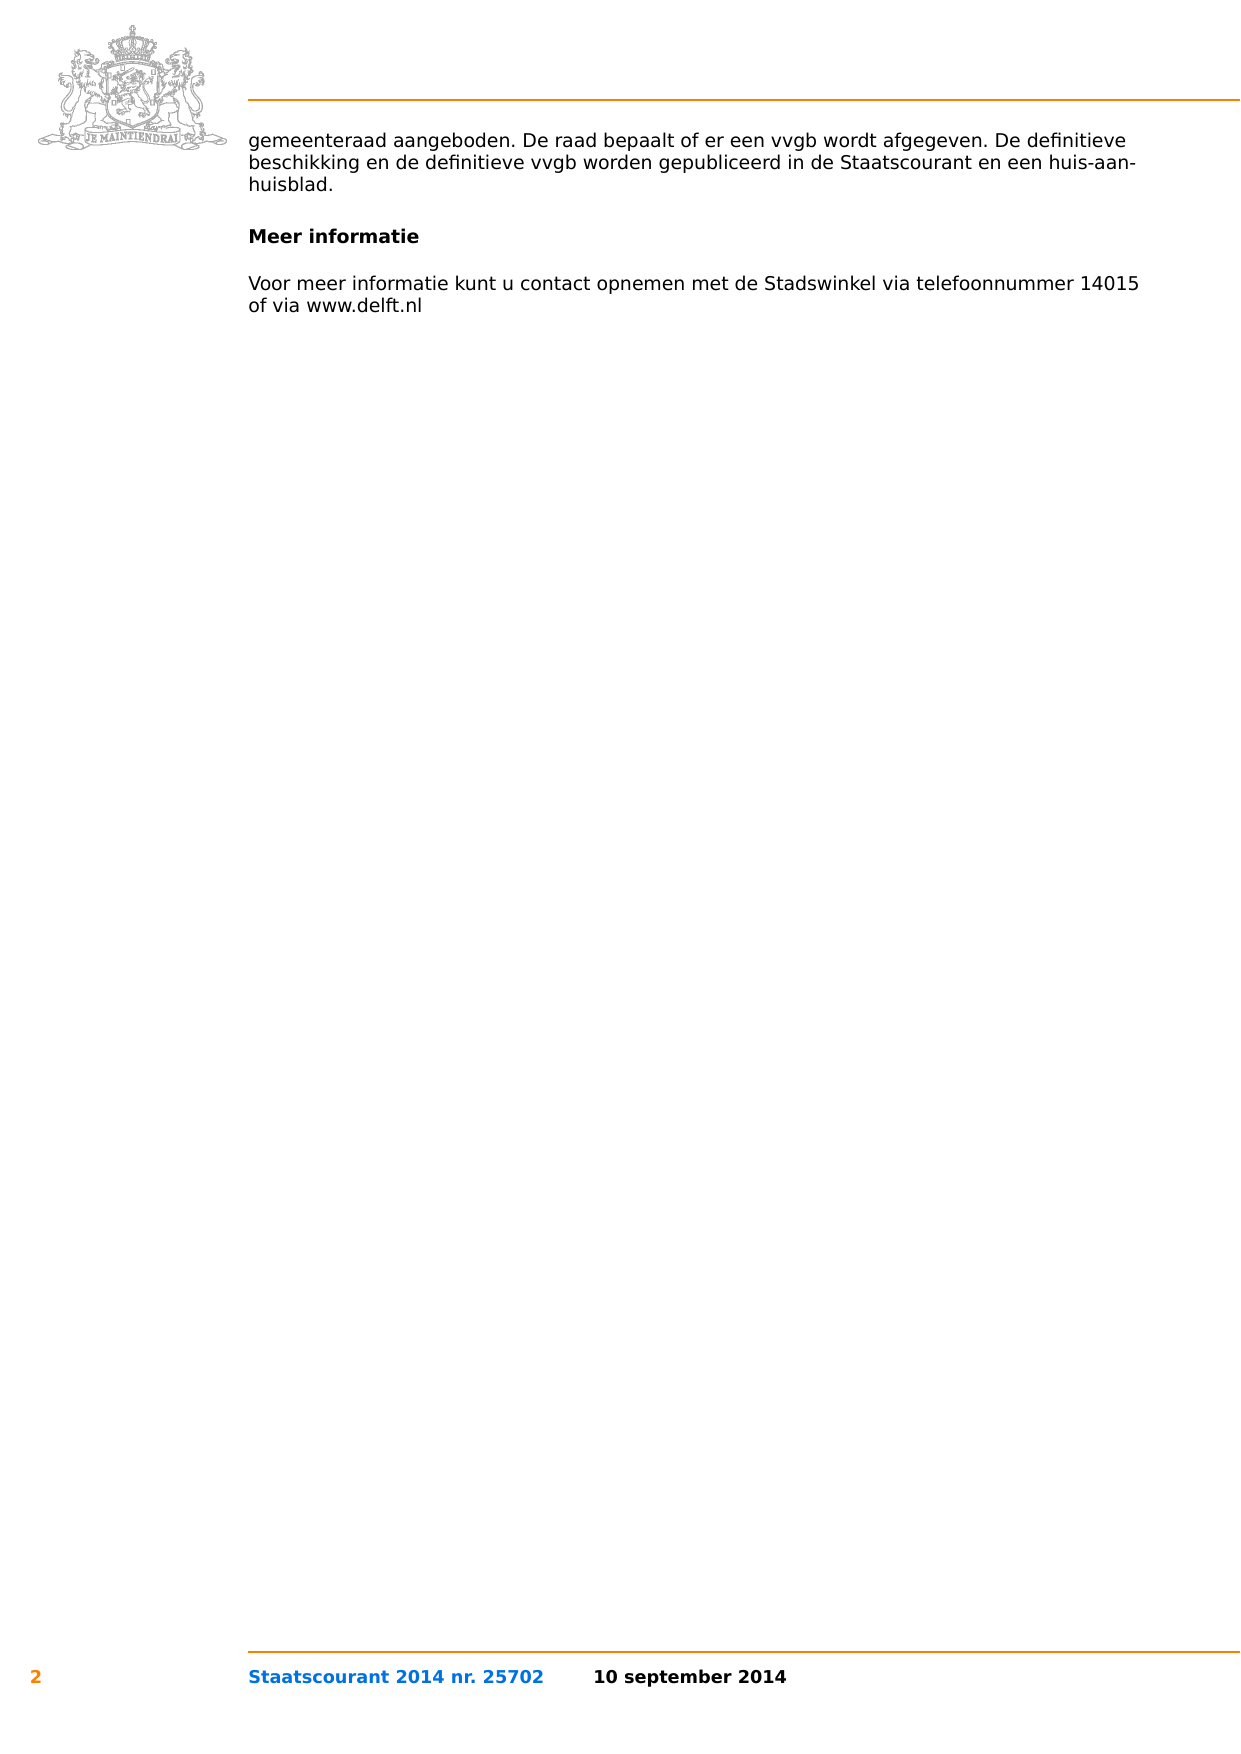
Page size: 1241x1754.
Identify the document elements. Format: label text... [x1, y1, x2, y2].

text gemeenteraad aangeboden. De raad bepaalt of er een vvgb wordt afgegeven. De definitieve beschikking en de definitieve vvgb worden gepubliceerd in de Staatscourant en een huis-aan-huisblad. [248, 130, 1163, 196]
text Voor meer informatie kunt u contact opnemen met de Stadswinkel via telefoonnummer 14015 of via www.delft.nl [248, 273, 1163, 317]
picture [38, 25, 227, 150]
subtitle Meer informatie [248, 226, 1163, 248]
